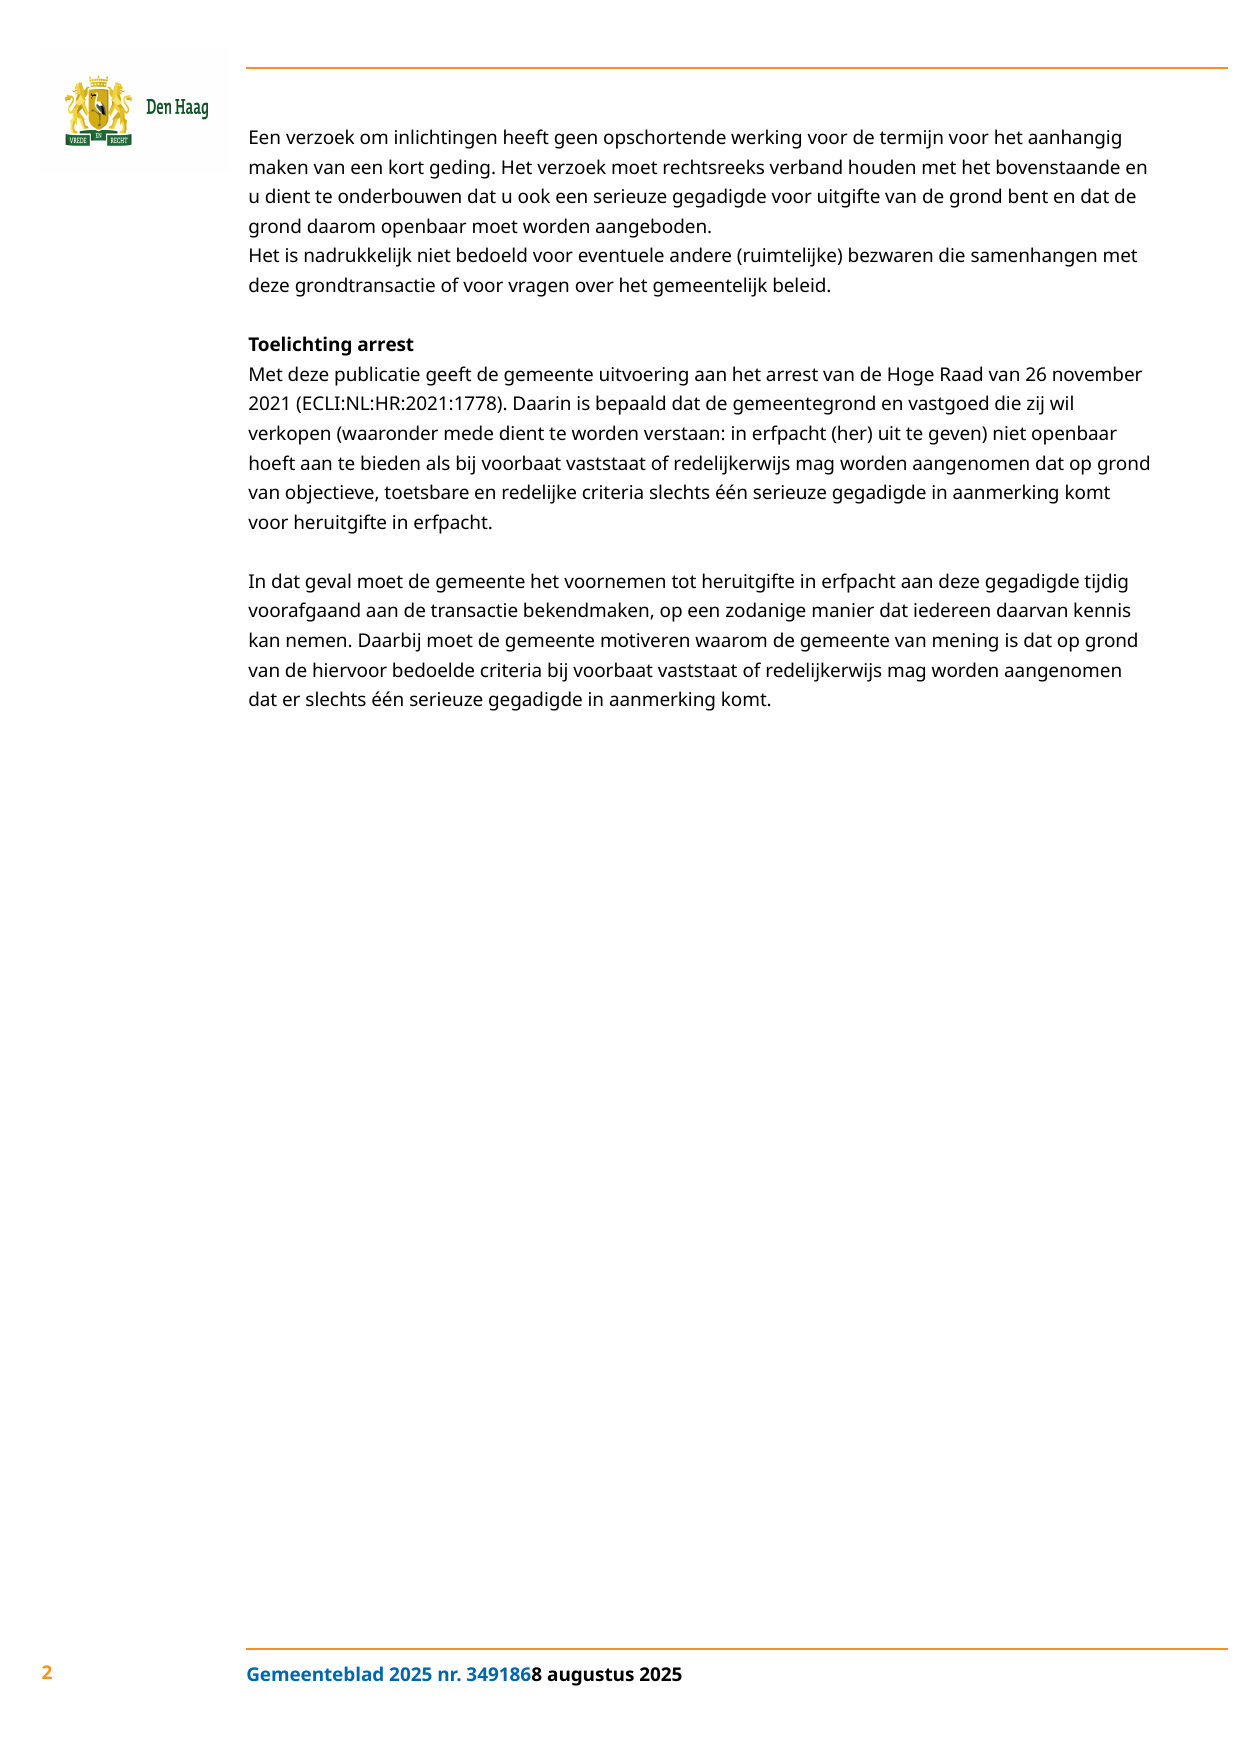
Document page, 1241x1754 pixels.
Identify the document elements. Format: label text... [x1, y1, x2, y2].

text Toelichting arrest [248, 331, 1152, 357]
text Met deze publicatie geeft de gemeente uitvoering aan het arrest van de Hoge Raad van 26 november 2021 (ECLI:NL:HR:2021:1778). Daarin is bepaald dat de gemeentegrond en vastgoed die zij wil verkopen (waaronder mede dient te worden verstaan: in erfpacht (her) uit te geven) niet openbaar hoeft aan te bieden als bij voorbaat vaststaat of redelijkerwijs mag worden aangenomen dat op grond van objectieve, toetsbare en redelijke criteria slechts één serieuze gegadigde in aanmerking komt voor heruitgifte in erfpacht. [248, 361, 1152, 535]
text In dat geval moet de gemeente het voornemen tot heruitgifte in erfpacht aan deze gegadigde tijdig voorafgaand aan de transactie bekendmaken, op een zodanige manier dat iedereen daarvan kennis kan nemen. Daarbij moet de gemeente motiveren waarom de gemeente van mening is dat op grond van de hiervoor bedoelde criteria bij voorbaat vaststaat of redelijkerwijs mag worden aangenomen dat er slechts één serieuze gegadigde in aanmerking komt. [248, 568, 1152, 712]
text Het is nadrukkelijk niet bedoeld voor eventuele andere (ruimtelijke) bezwaren die samenhangen met deze grondtransactie of voor vragen over het gemeentelijk beleid. [248, 243, 1152, 298]
picture [41, 47, 231, 172]
text Een verzoek om inlichtingen heeft geen opschortende werking voor de termijn voor het aanhangig maken van een kort geding. Het verzoek moet rechtsreeks verband houden met het bovenstaande en u dient te onderbouwen dat u ook een serieuze gegadigde voor uitgifte van de grond bent en dat de grond daarom openbaar moet worden aangeboden. [248, 124, 1152, 239]
